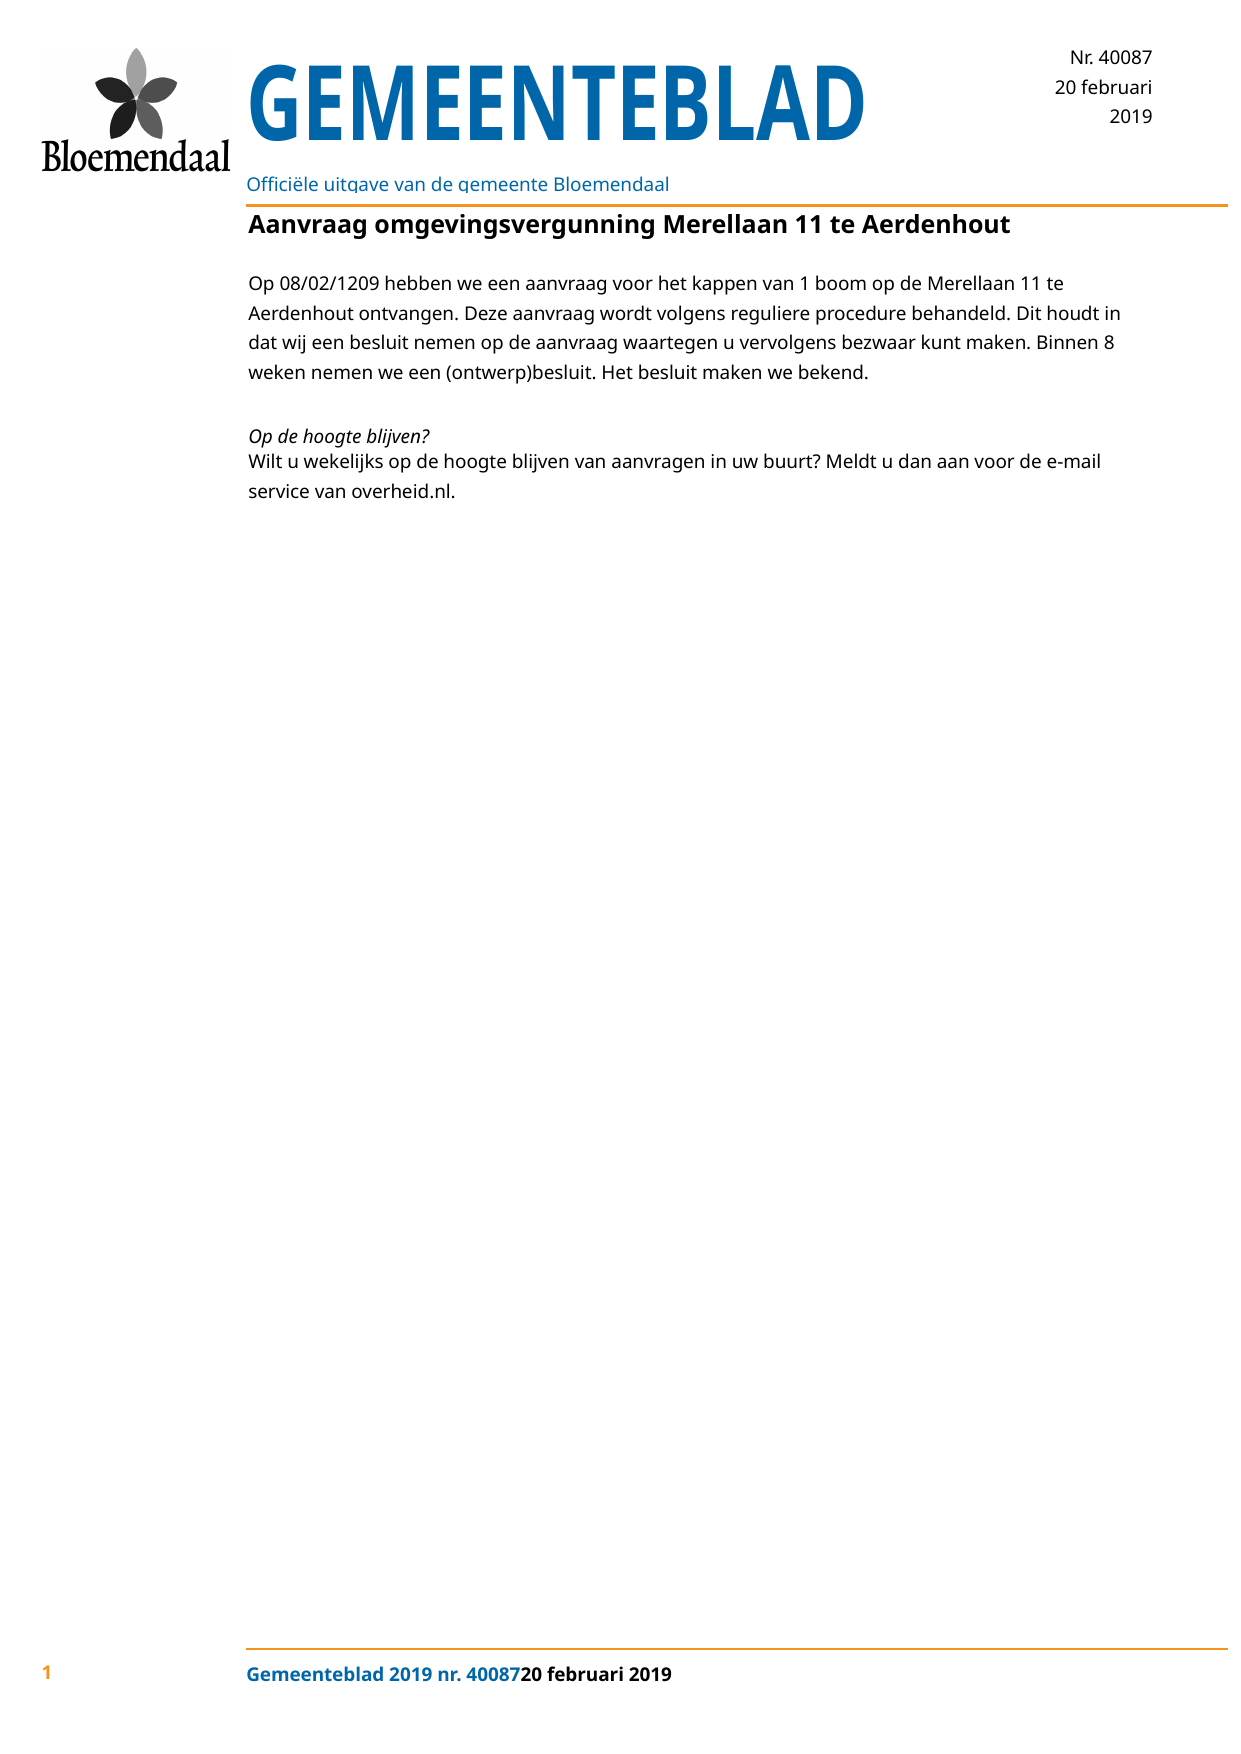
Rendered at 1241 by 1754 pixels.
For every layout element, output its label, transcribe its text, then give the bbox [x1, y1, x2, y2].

text Op 08/02/1209 hebben we een aanvraag voor het kappen van 1 boom op de Merellaan 11 te Aerdenhout ontvangen. Deze aanvraag wordt volgens reguliere procedure behandeld. Dit houdt in dat wij een besluit nemen op de aanvraag waartegen u vervolgens bezwaar kunt maken. Binnen 8 weken nemen we een (ontwerp)besluit. Het besluit maken we bekend. [248, 270, 1152, 385]
text Op de hoogte blijven? [248, 423, 1152, 449]
picture [41, 47, 231, 172]
text Aanvraag omgevingsvergunning Merellaan 11 te Aerdenhout [248, 207, 1152, 241]
text Wilt u wekelijks op de hoogte blijven van aanvragen in uw buurt? Meldt u dan aan voor de e-mail service van overheid.nl. [248, 449, 1152, 504]
